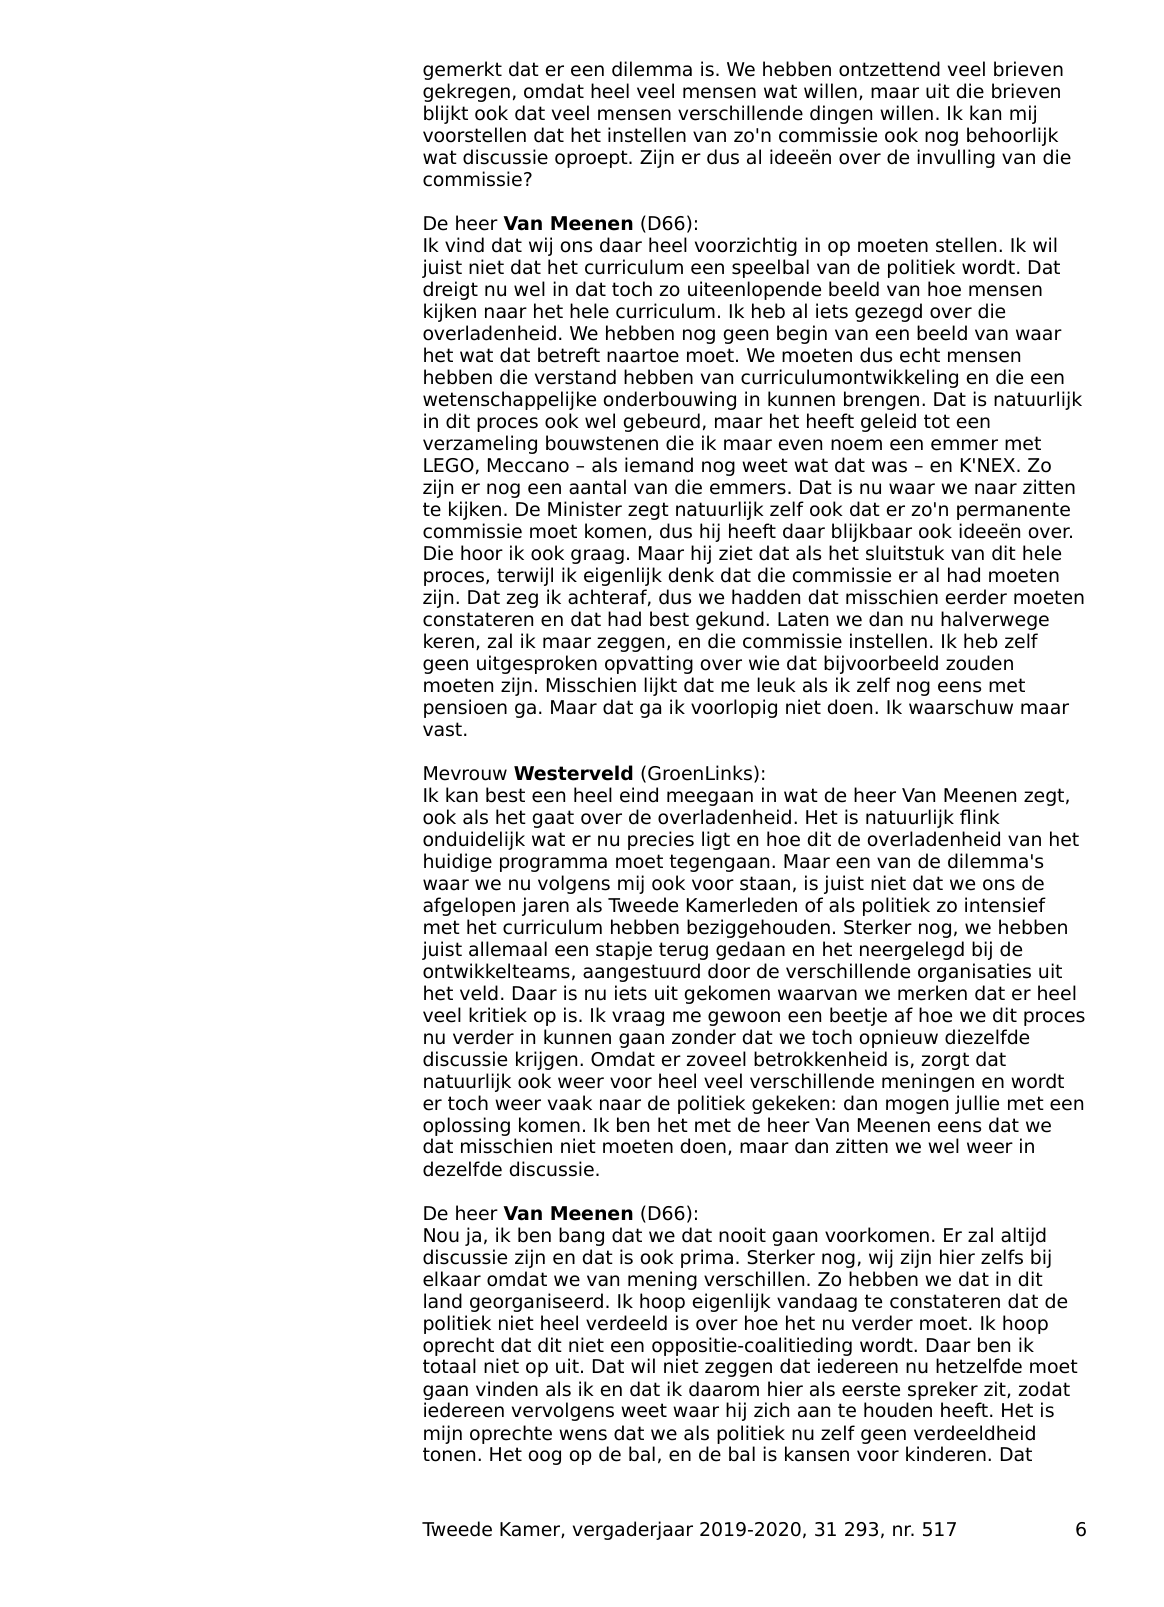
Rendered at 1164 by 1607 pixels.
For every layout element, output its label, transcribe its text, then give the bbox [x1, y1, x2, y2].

text Ik kan best een heel eind meegaan in wat de heer Van Meenen zegt, ook als het gaat over de overladenheid. Het is natuurlijk flink onduidelijk wat er nu precies ligt en hoe dit de overladenheid van het huidige programma moet tegengaan. Maar een van de dilemma's waar we nu volgens mij ook voor staan, is juist niet dat we ons de afgelopen jaren als Tweede Kamerleden of als politiek zo intensief met het curriculum hebben beziggehouden. Sterker nog, we hebben juist allemaal een stapje terug gedaan en het neergelegd bij de ontwikkelteams, aangestuurd door de verschillende organisaties uit het veld. Daar is nu iets uit gekomen waarvan we merken dat er heel veel kritiek op is. Ik vraag me gewoon een beetje af hoe we dit proces nu verder in kunnen gaan zonder dat we toch opnieuw diezelfde discussie krijgen. Omdat er zoveel betrokkenheid is, zorgt dat natuurlijk ook weer voor heel veel verschillende meningen en wordt er toch weer vaak naar de politiek gekeken: dan mogen jullie met een oplossing komen. Ik ben het met de heer Van Meenen eens dat we dat misschien niet moeten doen, maar dan zitten we wel weer in dezelfde discussie. [422, 785, 1087, 1180]
text De heer Van Meenen (D66): [422, 213, 1087, 235]
text Ik vind dat wij ons daar heel voorzichtig in op moeten stellen. Ik wil juist niet dat het curriculum een speelbal van de politiek wordt. Dat dreigt nu wel in dat toch zo uiteenlopende beeld van hoe mensen kijken naar het hele curriculum. Ik heb al iets gezegd over die overladenheid. We hebben nog geen begin van een beeld van waar het wat dat betreft naartoe moet. We moeten dus echt mensen hebben die verstand hebben van curriculumontwikkeling en die een wetenschappelijke onderbouwing in kunnen brengen. Dat is natuurlijk in dit proces ook wel gebeurd, maar het heeft geleid tot een verzameling bouwstenen die ik maar even noem een emmer met LEGO, Meccano – als iemand nog weet wat dat was – en K'NEX. Zo zijn er nog een aantal van die emmers. Dat is nu waar we naar zitten te kijken. De Minister zegt natuurlijk zelf ook dat er zo'n permanente commissie moet komen, dus hij heeft daar blijkbaar ook ideeën over. Die hoor ik ook graag. Maar hij ziet dat als het sluitstuk van dit hele proces, terwijl ik eigenlijk denk dat die commissie er al had moeten zijn. Dat zeg ik achteraf, dus we hadden dat misschien eerder moeten constateren en dat had best gekund. Laten we dan nu halverwege keren, zal ik maar zeggen, en die commissie instellen. Ik heb zelf geen uitgesproken opvatting over wie dat bijvoorbeeld zouden moeten zijn. Misschien lijkt dat me leuk als ik zelf nog eens met pensioen ga. Maar dat ga ik voorlopig niet doen. Ik waarschuw maar vast. [422, 235, 1087, 741]
text De heer Van Meenen (D66): [422, 1203, 1087, 1224]
text gemerkt dat er een dilemma is. We hebben ontzettend veel brieven gekregen, omdat heel veel mensen wat willen, maar uit die brieven blijkt ook dat veel mensen verschillende dingen willen. Ik kan mij voorstellen dat het instellen van zo'n commissie ook nog behoorlijk wat discussie oproept. Zijn er dus al ideeën over de invulling van die commissie? [422, 59, 1087, 191]
text Nou ja, ik ben bang dat we dat nooit gaan voorkomen. Er zal altijd discussie zijn en dat is ook prima. Sterker nog, wij zijn hier zelfs bij elkaar omdat we van mening verschillen. Zo hebben we dat in dit land georganiseerd. Ik hoop eigenlijk vandaag te constateren dat de politiek niet heel verdeeld is over hoe het nu verder moet. Ik hoop oprecht dat dit niet een oppositie-coalitieding wordt. Daar ben ik totaal niet op uit. Dat wil niet zeggen dat iedereen nu hetzelfde moet gaan vinden als ik en dat ik daarom hier als eerste spreker zit, zodat iedereen vervolgens weet waar hij zich aan te houden heeft. Het is mijn oprechte wens dat we als politiek nu zelf geen verdeeldheid tonen. Het oog op de bal, en de bal is kansen voor kinderen. Dat [422, 1224, 1087, 1466]
text Mevrouw Westerveld (GroenLinks): [422, 763, 1087, 785]
